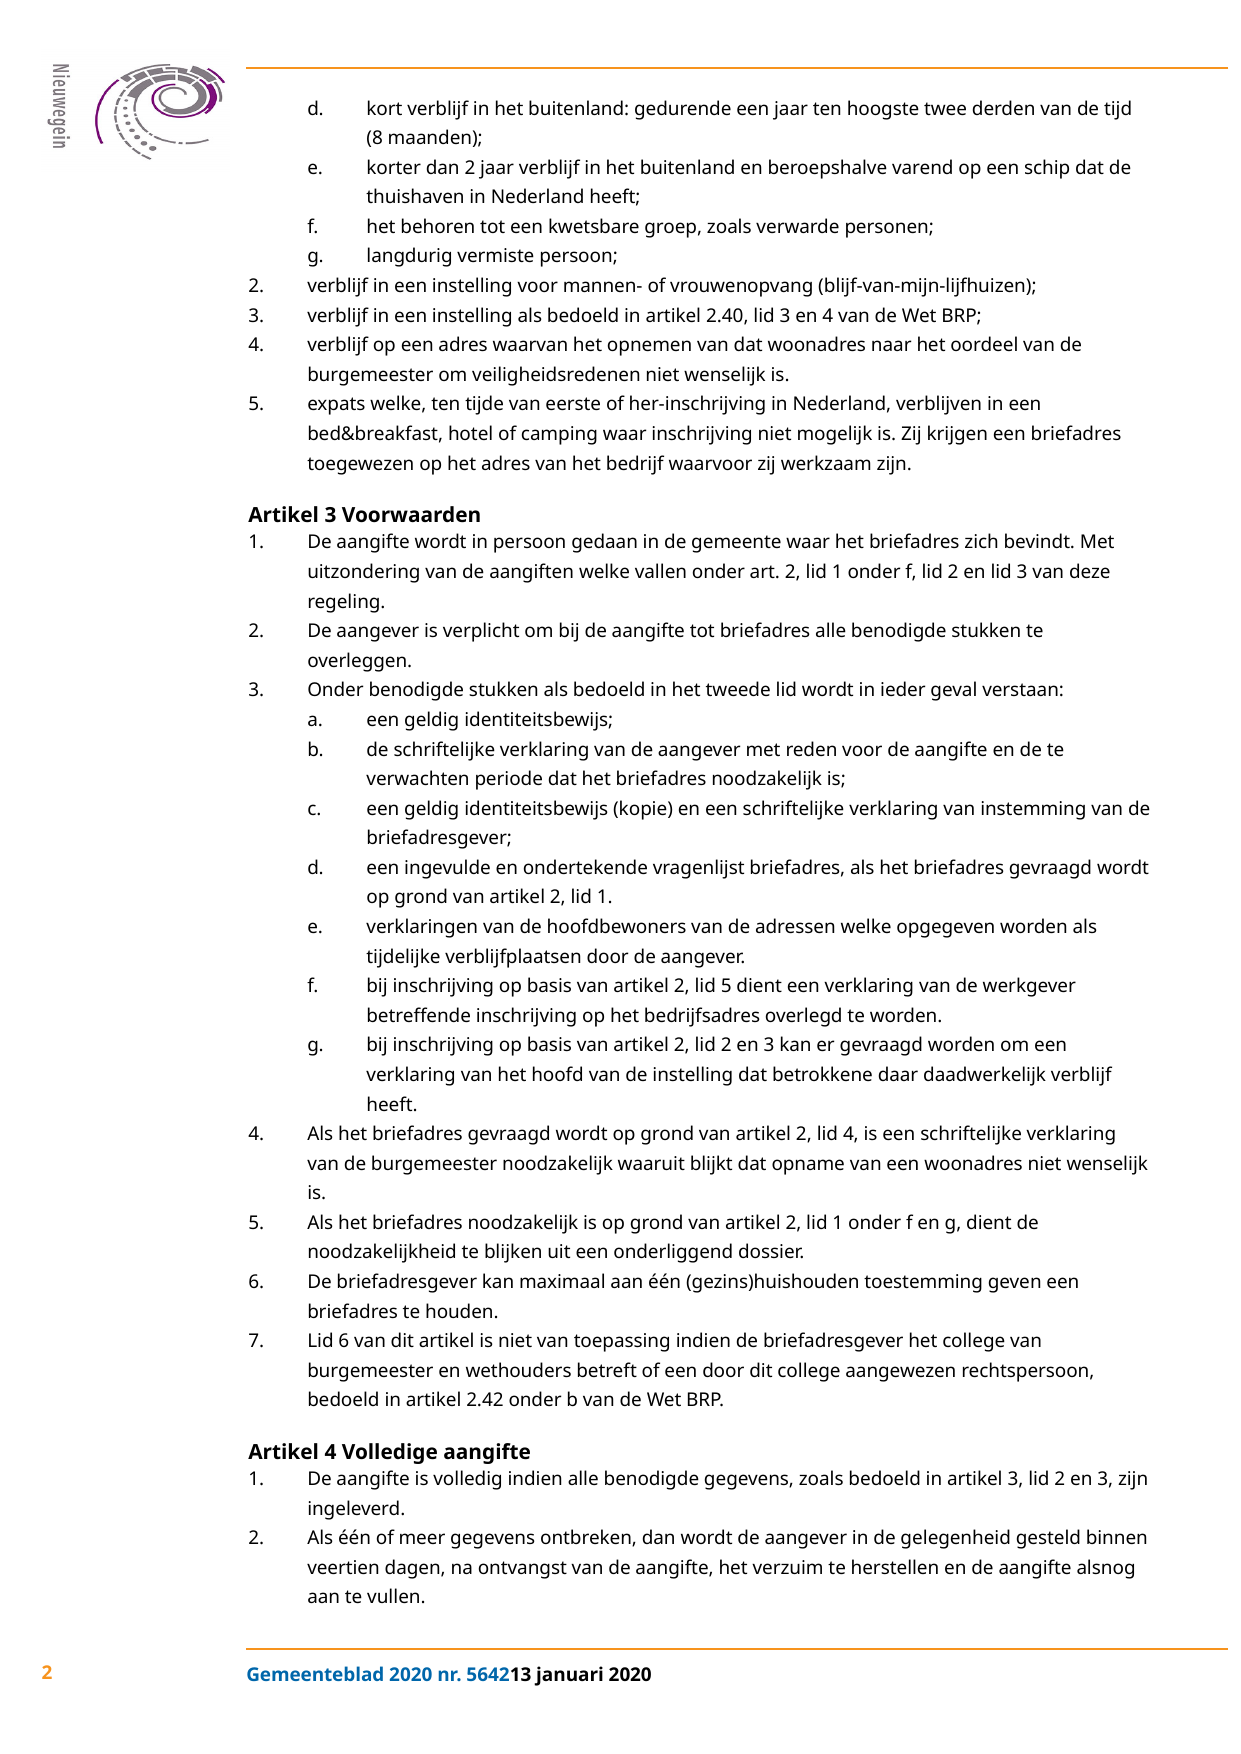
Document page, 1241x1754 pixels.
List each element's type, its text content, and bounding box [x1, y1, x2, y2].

list verblijf in een instelling voor mannen- of vrouwenopvang (blijf-van-mijn-lijfhuizen); [248, 272, 1152, 298]
list De aangifte wordt in persoon gedaan in de gemeente waar het briefadres zich bevindt. Met uitzondering van de aangiften welke vallen onder art. 2, lid 1 onder f, lid 2 en lid 3 van deze regeling. [248, 529, 1152, 613]
text Artikel 3 Voorwaarden [248, 500, 1152, 529]
text Artikel 4 Volledige aangifte [248, 1437, 1152, 1465]
list Als één of meer gegevens ontbreken, dan wordt de aangever in de gelegenheid gesteld binnen veertien dagen, na ontvangst van de aangifte, het verzuim te herstellen en de aangifte alsnog aan te vullen. [248, 1524, 1152, 1609]
list Als het briefadres gevraagd wordt op grond van artikel 2, lid 4, is een schriftelijke verklaring van de burgemeester noodzakelijk waaruit blijkt dat opname van een woonadres niet wenselijk is. [248, 1120, 1152, 1205]
list een ingevulde en ondertekende vragenlijst briefadres, als het briefadres gevraagd wordt op grond van artikel 2, lid 1. [307, 854, 1152, 909]
picture [41, 47, 231, 172]
list kort verblijf in het buitenland: gedurende een jaar ten hoogste twee derden van de tijd (8 maanden); [307, 95, 1152, 150]
list bij inschrijving op basis van artikel 2, lid 5 dient een verklaring van de werkgever betreffende inschrijving op het bedrijfsadres overlegd te worden. [307, 972, 1152, 1028]
list De briefadresgever kan maximaal aan één (gezins)huishouden toestemming geven een briefadres te houden. [248, 1268, 1152, 1323]
list bij inschrijving op basis van artikel 2, lid 2 en 3 kan er gevraagd worden om een verklaring van het hoofd van de instelling dat betrokkene daar daadwerkelijk verblijf heeft. [307, 1032, 1152, 1116]
list Lid 6 van dit artikel is niet van toepassing indien de briefadresgever het college van burgemeester en wethouders betreft of een door dit college aangewezen rechtspersoon, bedoeld in artikel 2.42 onder b van de Wet BRP. [248, 1327, 1152, 1412]
list expats welke, ten tijde van eerste of her-inschrijving in Nederland, verblijven in een bed&breakfast, hotel of camping waar inschrijving niet mogelijk is. Zij krijgen een briefadres toegewezen op het adres van het bedrijf waarvoor zij werkzaam zijn. [248, 391, 1152, 476]
list Als het briefadres noodzakelijk is op grond van artikel 2, lid 1 onder f en g, dient de noodzakelijkheid te blijken uit een onderliggend dossier. [248, 1209, 1152, 1264]
list langdurig vermiste persoon; [307, 243, 1152, 268]
list het behoren tot een kwetsbare groep, zoals verwarde personen; [307, 213, 1152, 239]
list een geldig identiteitsbewijs (kopie) en een schriftelijke verklaring van instemming van de briefadresgever; [307, 795, 1152, 850]
list korter dan 2 jaar verblijf in het buitenland en beroepshalve varend op een schip dat de thuishaven in Nederland heeft; [307, 154, 1152, 209]
list verblijf in een instelling als bedoeld in artikel 2.40, lid 3 en 4 van de Wet BRP; [248, 302, 1152, 328]
list Onder benodigde stukken als bedoeld in het tweede lid wordt in ieder geval verstaan: [248, 677, 1152, 702]
list de schriftelijke verklaring van de aangever met reden voor de aangifte en de te verwachten periode dat het briefadres noodzakelijk is; [307, 736, 1152, 791]
list verklaringen van de hoofdbewoners van de adressen welke opgegeven worden als tijdelijke verblijfplaatsen door de aangever. [307, 913, 1152, 968]
list De aangever is verplicht om bij de aangifte tot briefadres alle benodigde stukken te overleggen. [248, 617, 1152, 673]
list De aangifte is volledig indien alle benodigde gegevens, zoals bedoeld in artikel 3, lid 2 en 3, zijn ingeleverd. [248, 1465, 1152, 1521]
list een geldig identiteitsbewijs; [307, 706, 1152, 732]
list verblijf op een adres waarvan het opnemen van dat woonadres naar het oordeel van de burgemeester om veiligheidsredenen niet wenselijk is. [248, 331, 1152, 387]
